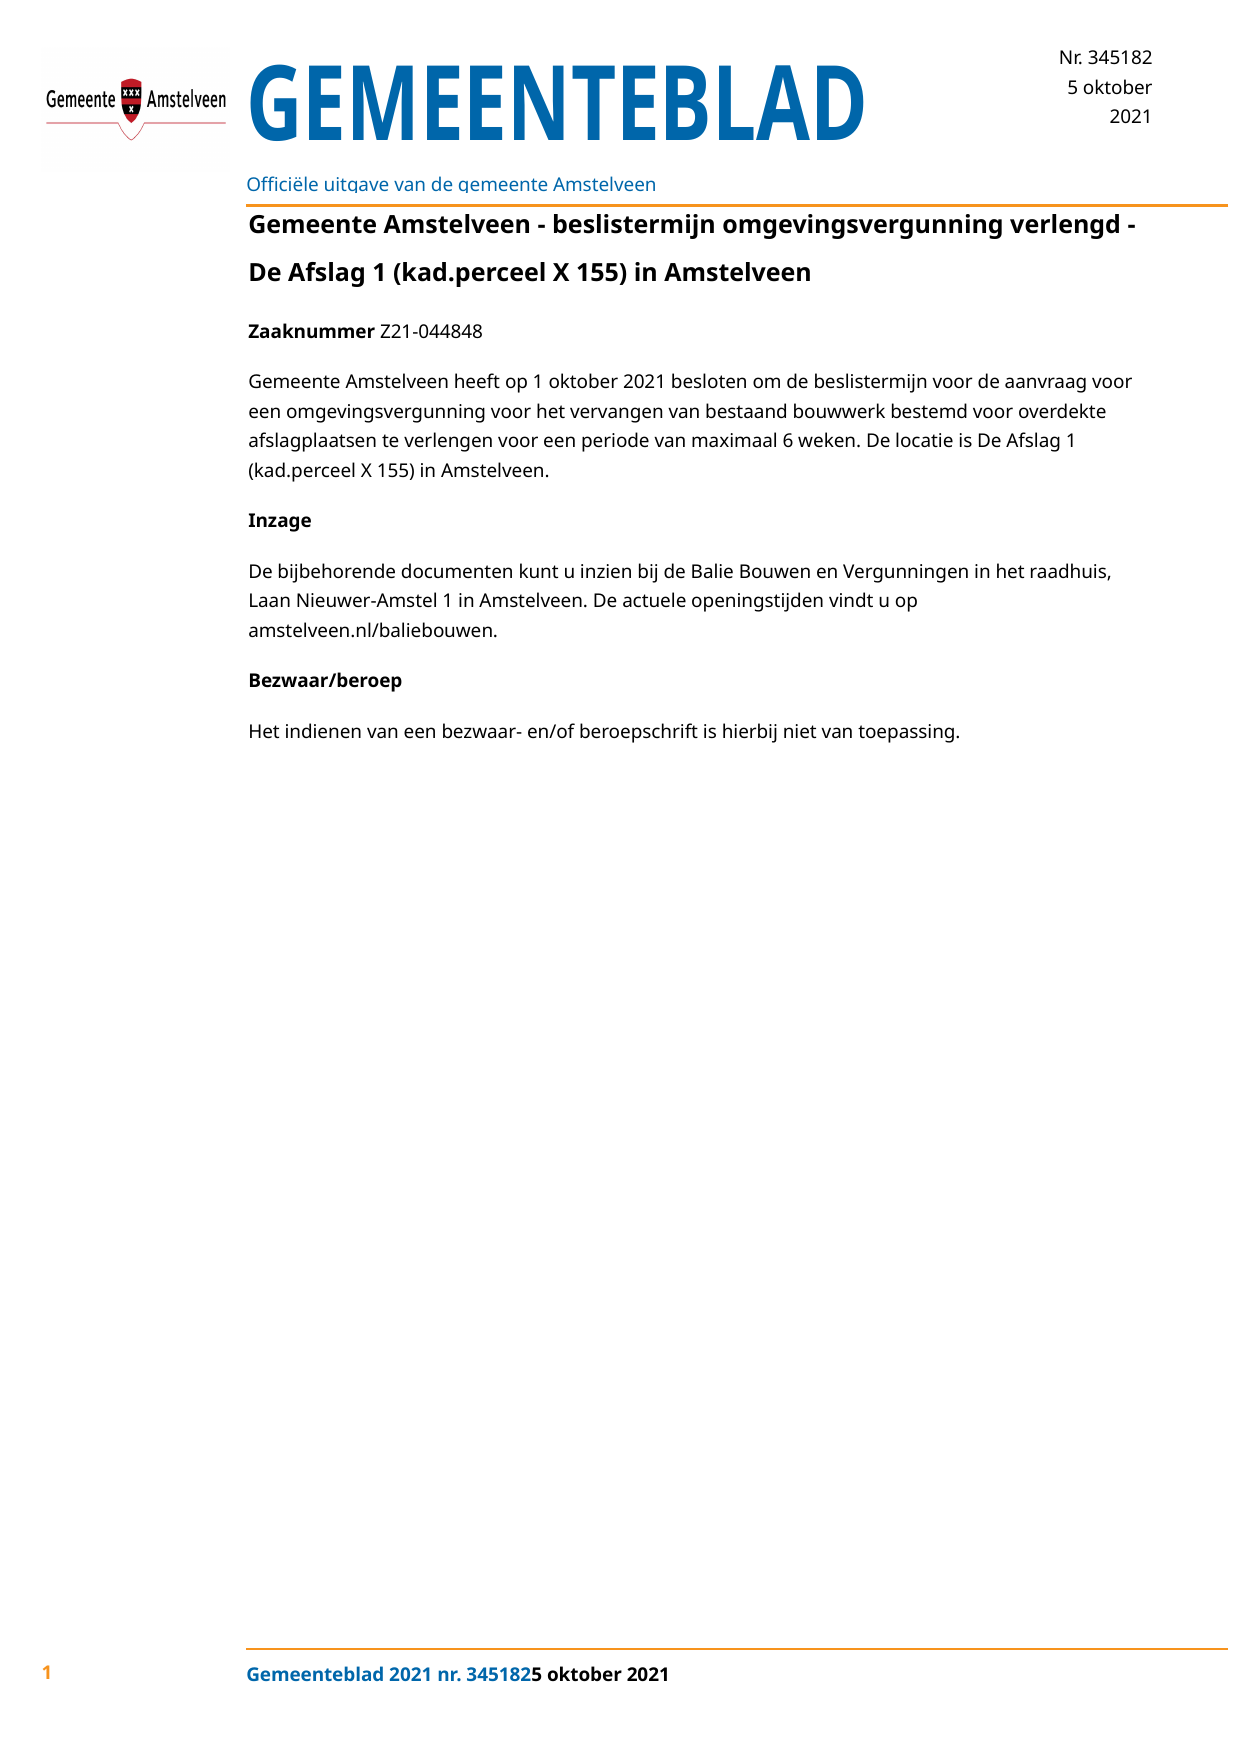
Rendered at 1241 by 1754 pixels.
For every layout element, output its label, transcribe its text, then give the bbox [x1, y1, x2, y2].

text Gemeente Amstelveen - beslistermijn omgevingsvergunning verlengd - De Afslag 1 (kad.perceel X 155) in Amstelveen [248, 207, 1152, 288]
text Inzage [248, 507, 1152, 533]
text Het indienen van een bezwaar- en/of beroepschrift is hierbij niet van toepassing. [248, 718, 1152, 744]
text Zaaknummer Z21-044848 [248, 318, 1152, 344]
text De bijbehorende documenten kunt u inzien bij de Balie Bouwen en Vergunningen in het raadhuis, Laan Nieuwer-Amstel 1 in Amstelveen. De actuele openingstijden vindt u op amstelveen.nl/baliebouwen. [248, 558, 1152, 643]
text Gemeente Amstelveen heeft op 1 oktober 2021 besloten om de beslistermijn voor de aanvraag voor een omgevingsvergunning voor het vervangen van bestaand bouwwerk bestemd voor overdekte afslagplaatsen te verlengen voor een periode van maximaal 6 weken. De locatie is De Afslag 1 (kad.perceel X 155) in Amstelveen. [248, 368, 1152, 483]
picture [41, 47, 231, 172]
text Bezwaar/beroep [248, 667, 1152, 693]
